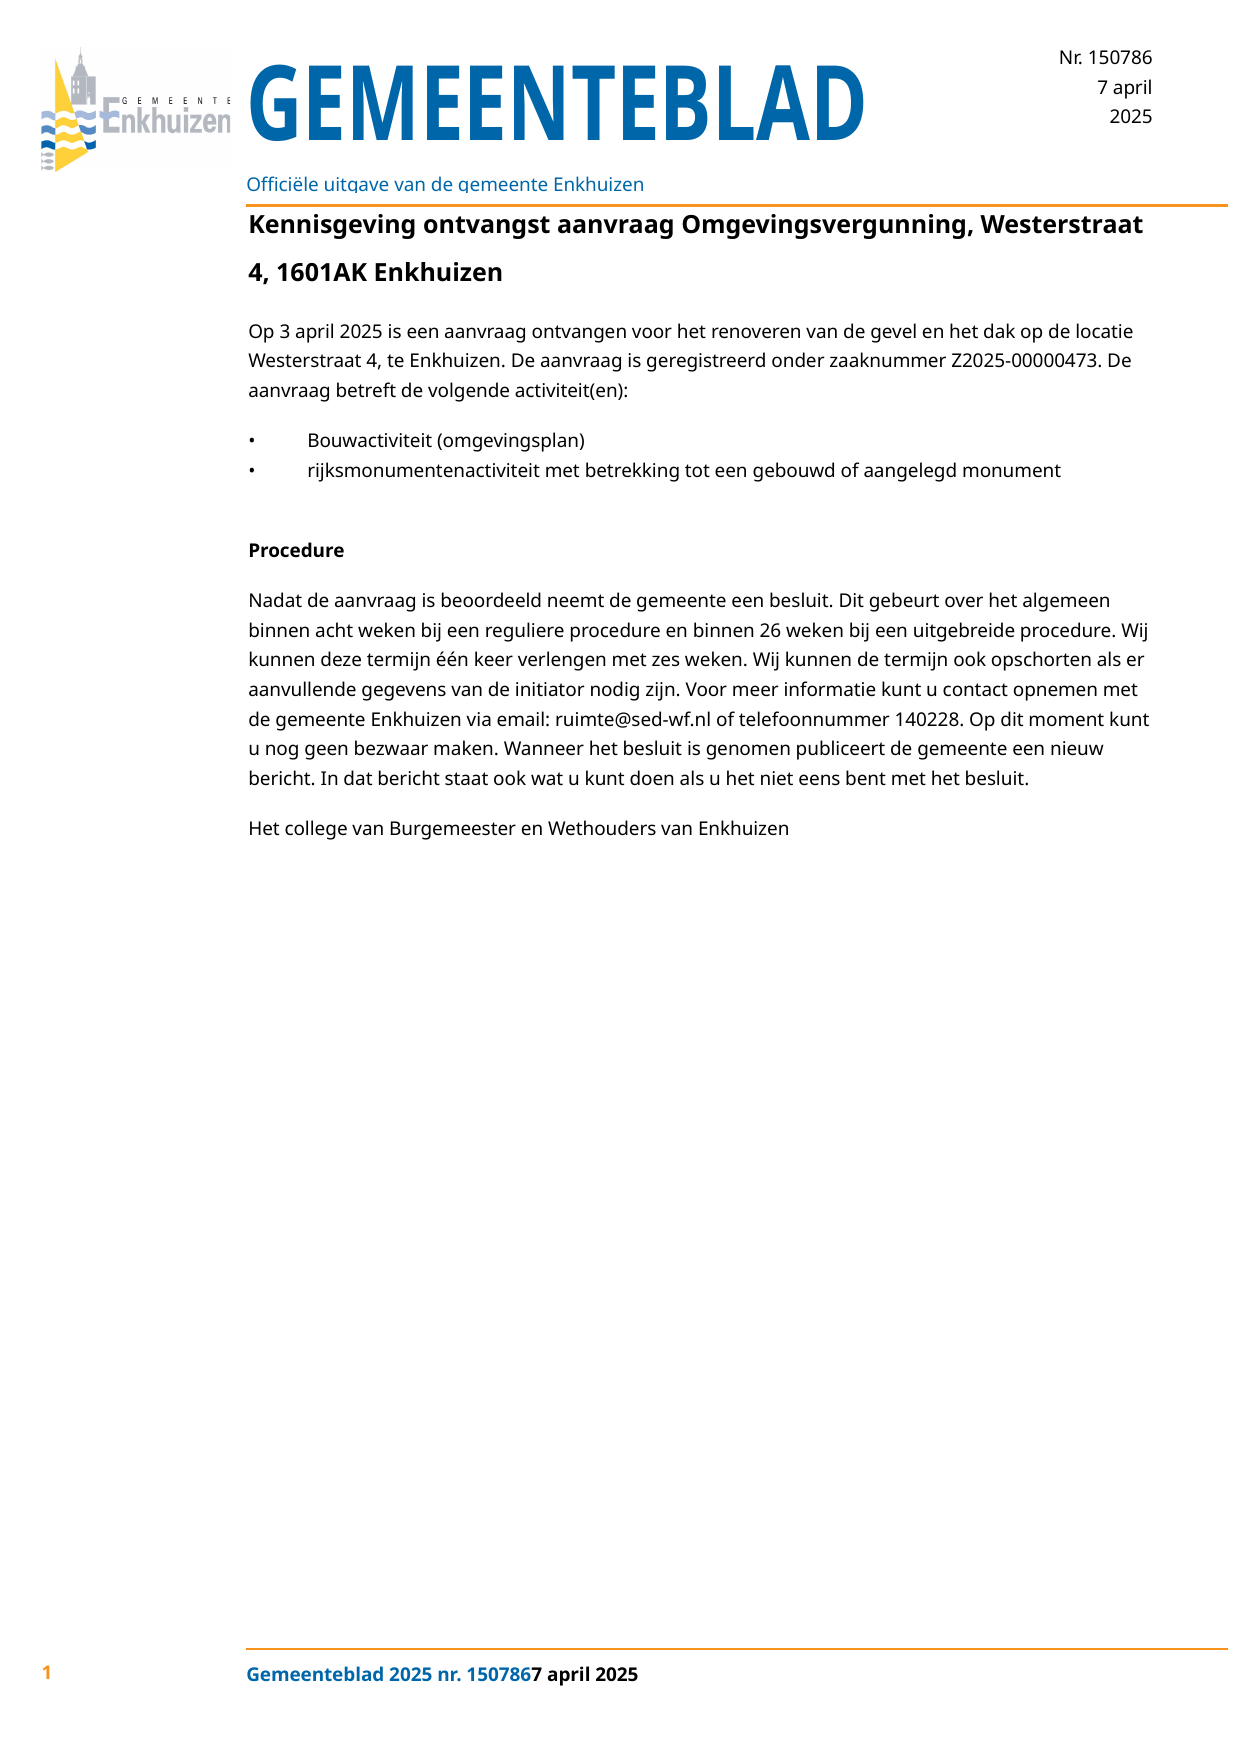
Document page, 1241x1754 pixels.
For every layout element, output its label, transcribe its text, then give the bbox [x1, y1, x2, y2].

text Kennisgeving ontvangst aanvraag Omgevingsvergunning, Westerstraat 4, 1601AK Enkhuizen [248, 207, 1152, 288]
text Het college van Burgemeester en Wethouders van Enkhuizen [248, 815, 1152, 841]
picture [41, 47, 231, 172]
text Op 3 april 2025 is een aanvraag ontvangen voor het renoveren van de gevel en het dak op de locatie Westerstraat 4, te Enkhuizen. De aanvraag is geregistreerd onder zaaknummer Z2025-00000473. De aanvraag betreft de volgende activiteit(en): [248, 318, 1152, 403]
text Procedure [248, 537, 1152, 563]
list Bouwactiviteit (omgevingsplan) [248, 427, 1152, 453]
list rijksmonumentenactiviteit met betrekking tot een gebouwd of aangelegd monument [248, 457, 1152, 483]
text Nadat de aanvraag is beoordeeld neemt de gemeente een besluit. Dit gebeurt over het algemeen binnen acht weken bij een reguliere procedure en binnen 26 weken bij een uitgebreide procedure. Wij kunnen deze termijn één keer verlengen met zes weken. Wij kunnen de termijn ook opschorten als er aanvullende gegevens van de initiator nodig zijn. Voor meer informatie kunt u contact opnemen met de gemeente Enkhuizen via email: ruimte@sed-wf.nl of telefoonnummer 140228. Op dit moment kunt u nog geen bezwaar maken. Wanneer het besluit is genomen publiceert de gemeente een nieuw bericht. In dat bericht staat ook wat u kunt doen als u het niet eens bent met het besluit. [248, 587, 1152, 791]
